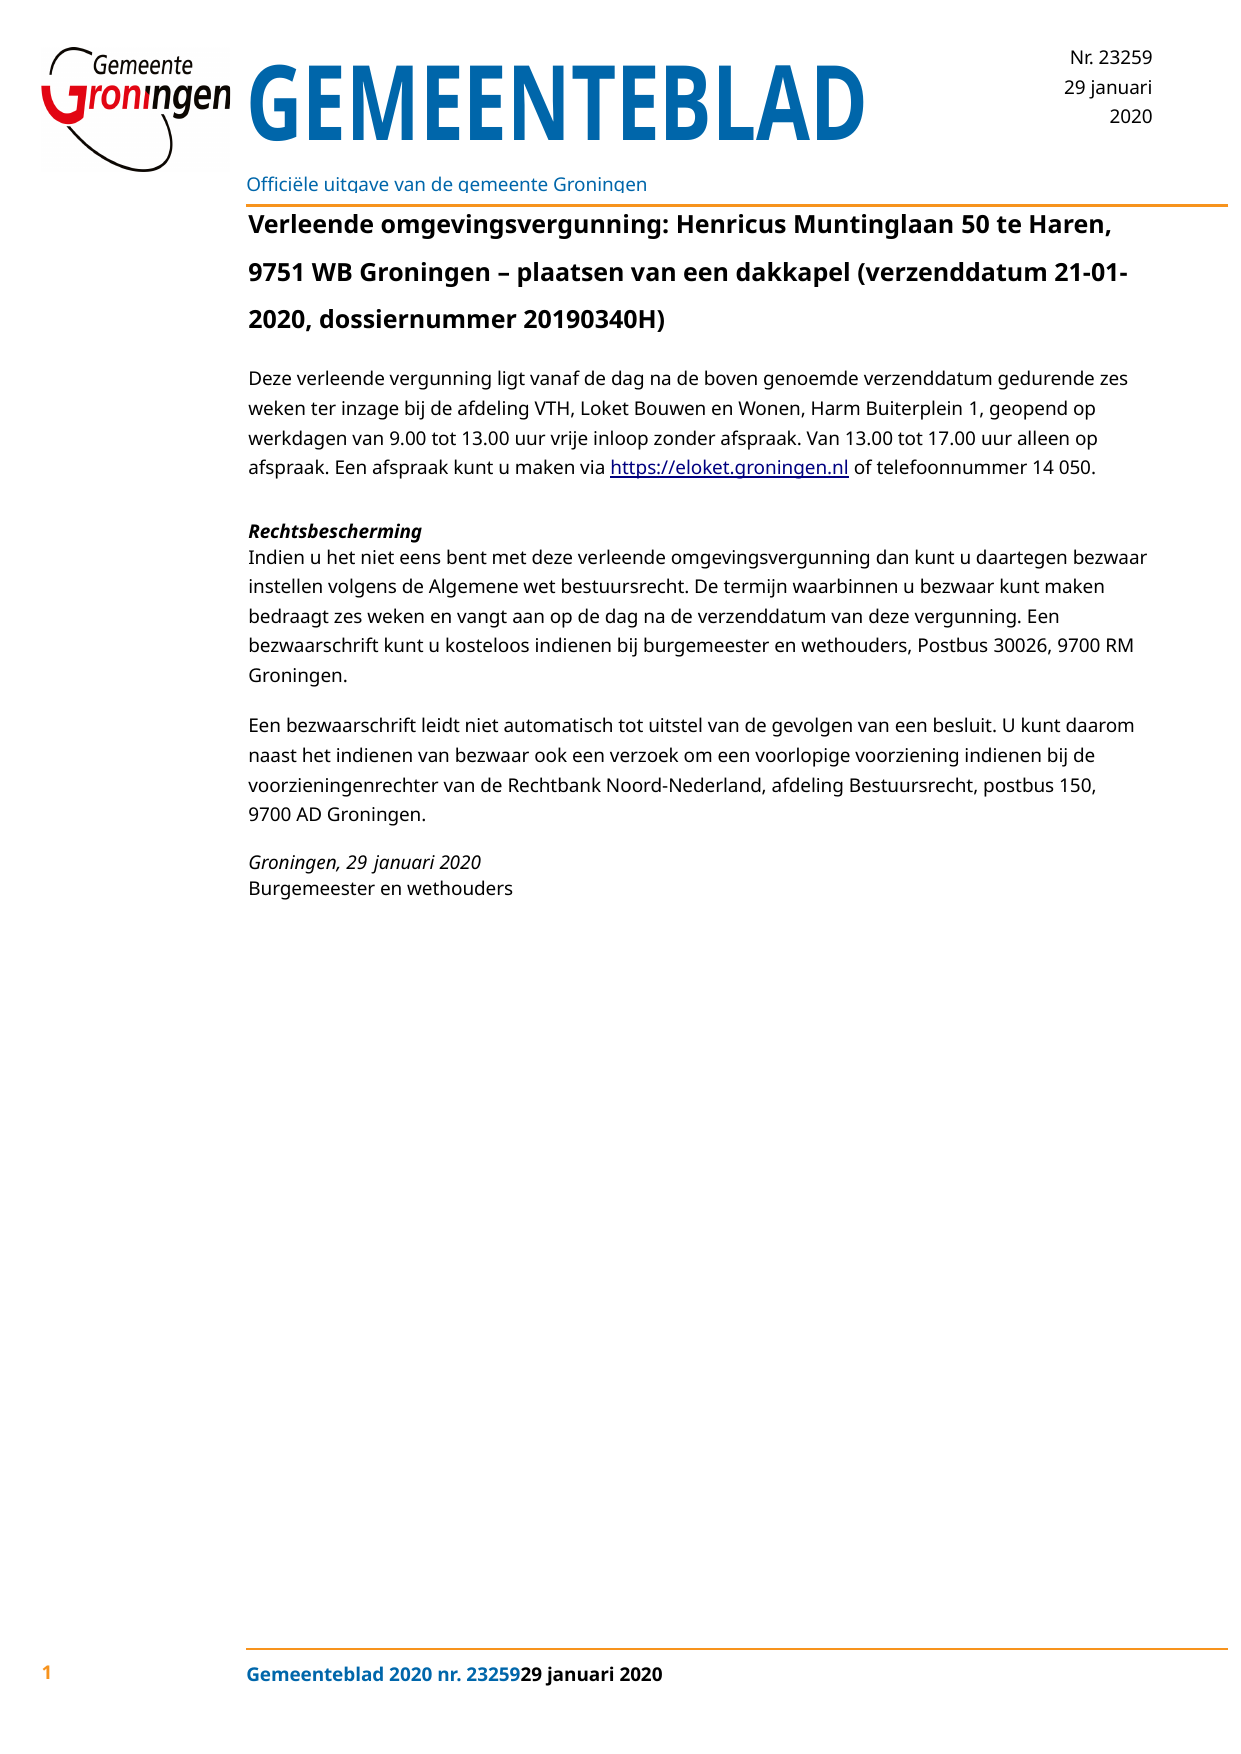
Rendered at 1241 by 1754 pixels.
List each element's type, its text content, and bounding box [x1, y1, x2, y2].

text Een bezwaarschrift leidt niet automatisch tot uitstel van de gevolgen van een besluit. U kunt daarom naast het indienen van bezwaar ook een verzoek om een voorlopige voorziening indienen bij de voorzieningenrechter van de Rechtbank Noord-Nederland, afdeling Bestuursrecht, postbus 150, 9700 AD Groningen. [248, 713, 1152, 827]
text Deze verleende vergunning ligt vanaf de dag na de boven genoemde verzenddatum gedurende zes weken ter inzage bij de afdeling VTH, Loket Bouwen en Wonen, Harm Buiterplein 1, geopend op werkdagen van 9.00 tot 13.00 uur vrije inloop zonder afspraak. Van 13.00 tot 17.00 uur alleen op afspraak. Een afspraak kunt u maken via https://eloket.groningen.nl of telefoonnummer 14 050. [248, 366, 1152, 480]
text Verleende omgevingsvergunning: Henricus Muntinglaan 50 te Haren, 9751 WB Groningen – plaatsen van een dakkapel (verzenddatum 21-01-2020, dossiernummer 20190340H) [248, 207, 1152, 336]
text Groningen, 29 januari 2020 [248, 849, 1152, 875]
picture [41, 47, 231, 172]
text Rechtsbescherming [248, 518, 1152, 544]
text Indien u het niet eens bent met deze verleende omgevingsvergunning dan kunt u daartegen bezwaar instellen volgens de Algemene wet bestuursrecht. De termijn waarbinnen u bezwaar kunt maken bedraagt zes weken en vangt aan op de dag na de verzenddatum van deze vergunning. Een bezwaarschrift kunt u kosteloos indienen bij burgemeester en wethouders, Postbus 30026, 9700 RM Groningen. [248, 544, 1152, 688]
text Burgemeester en wethouders [248, 875, 1152, 901]
